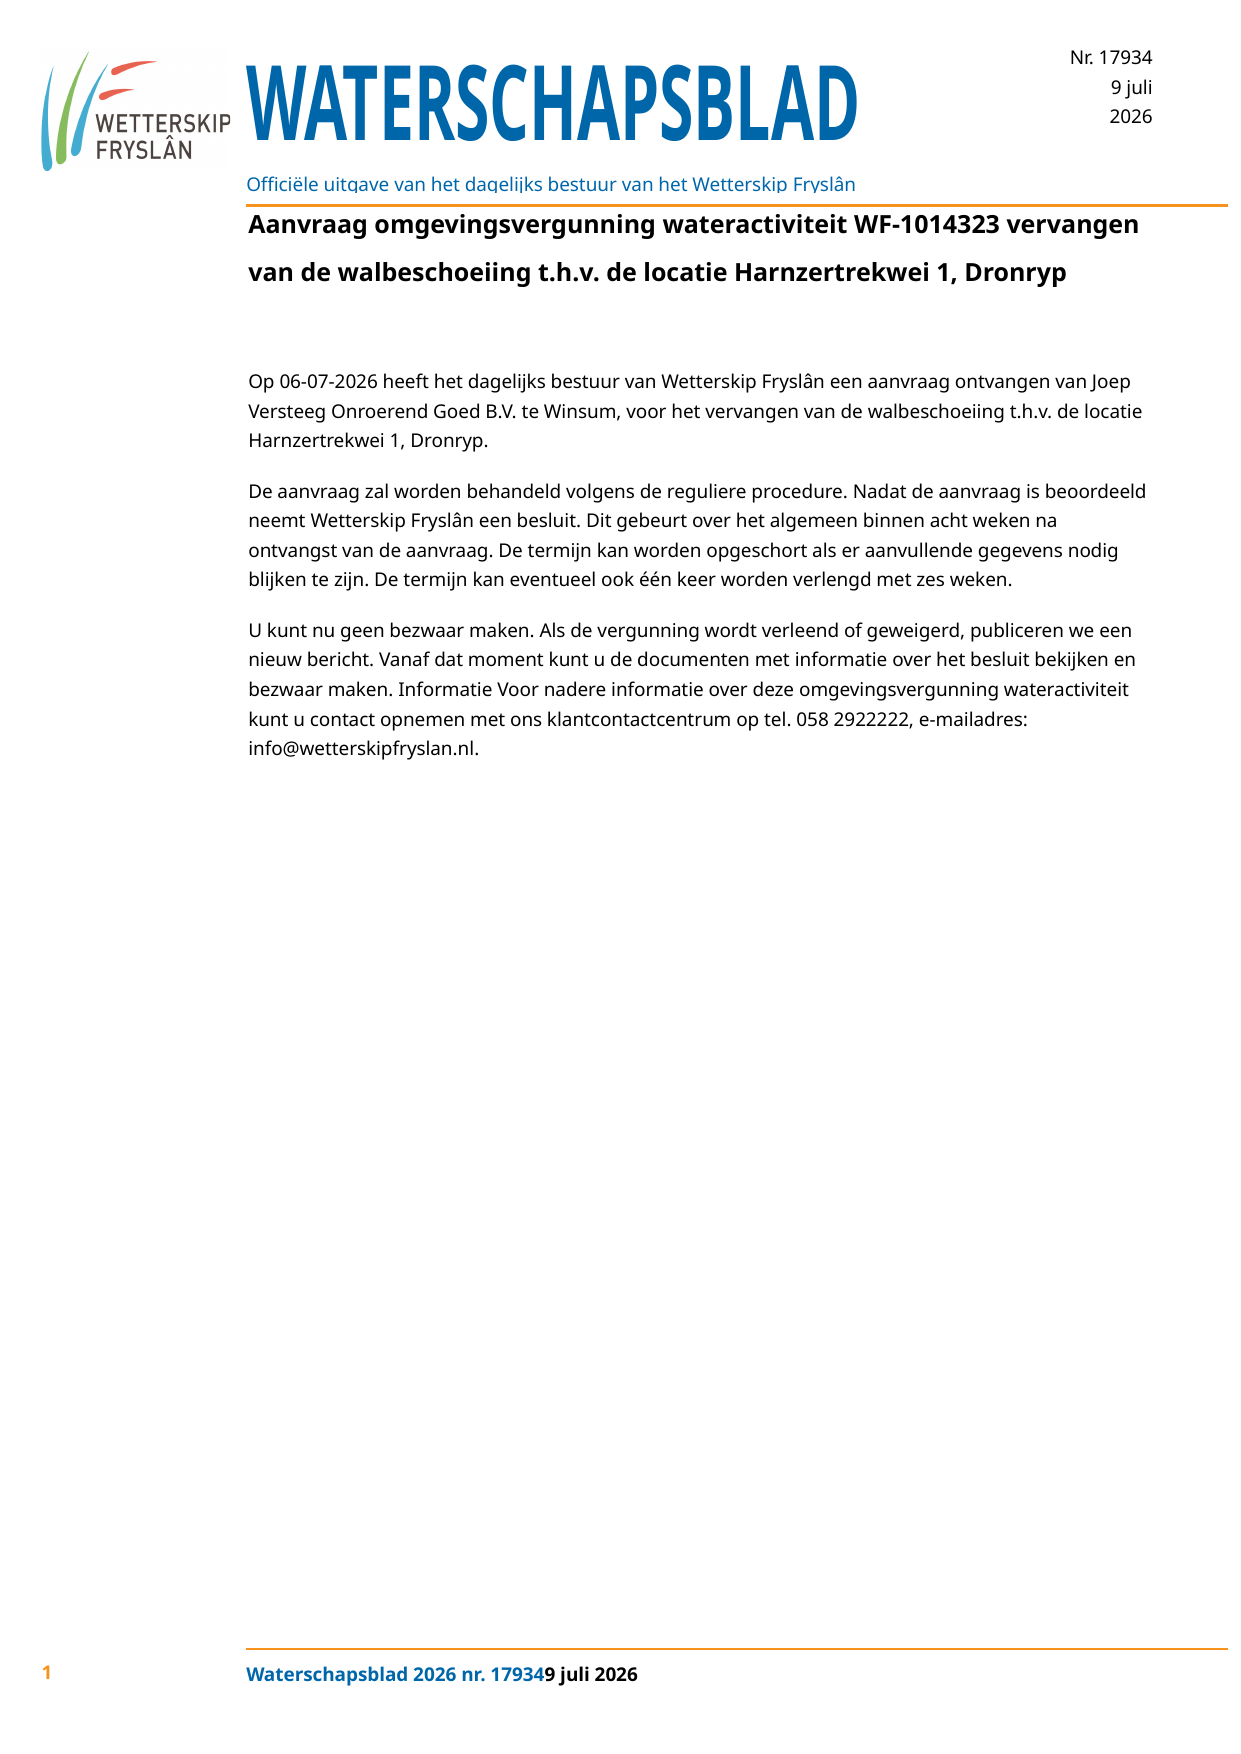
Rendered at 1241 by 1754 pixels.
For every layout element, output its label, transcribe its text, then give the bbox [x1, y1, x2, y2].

text Aanvraag omgevingsvergunning wateractiviteit WF-1014323 vervangen van de walbeschoeiing t.h.v. de locatie Harnzertrekwei 1, Dronryp [248, 207, 1152, 288]
text Op 06-07-2026 heeft het dagelijks bestuur van Wetterskip Fryslân een aanvraag ontvangen van Joep Versteeg Onroerend Goed B.V. te Winsum, voor het vervangen van de walbeschoeiing t.h.v. de locatie Harnzertrekwei 1, Dronryp. [248, 368, 1152, 453]
picture [41, 47, 231, 172]
text De aanvraag zal worden behandeld volgens de reguliere procedure. Nadat de aanvraag is beoordeeld neemt Wetterskip Fryslân een besluit. Dit gebeurt over het algemeen binnen acht weken na ontvangst van de aanvraag. De termijn kan worden opgeschort als er aanvullende gegevens nodig blijken te zijn. De termijn kan eventueel ook één keer worden verlengd met zes weken. [248, 478, 1152, 592]
text U kunt nu geen bezwaar maken. Als de vergunning wordt verleend of geweigerd, publiceren we een nieuw bericht. Vanaf dat moment kunt u de documenten met informatie over het besluit bekijken en bezwaar maken. Informatie Voor nadere informatie over deze omgevingsvergunning wateractiviteit kunt u contact opnemen met ons klantcontactcentrum op tel. 058 2922222, e-mailadres: info@wetterskipfryslan.nl. [248, 617, 1152, 761]
